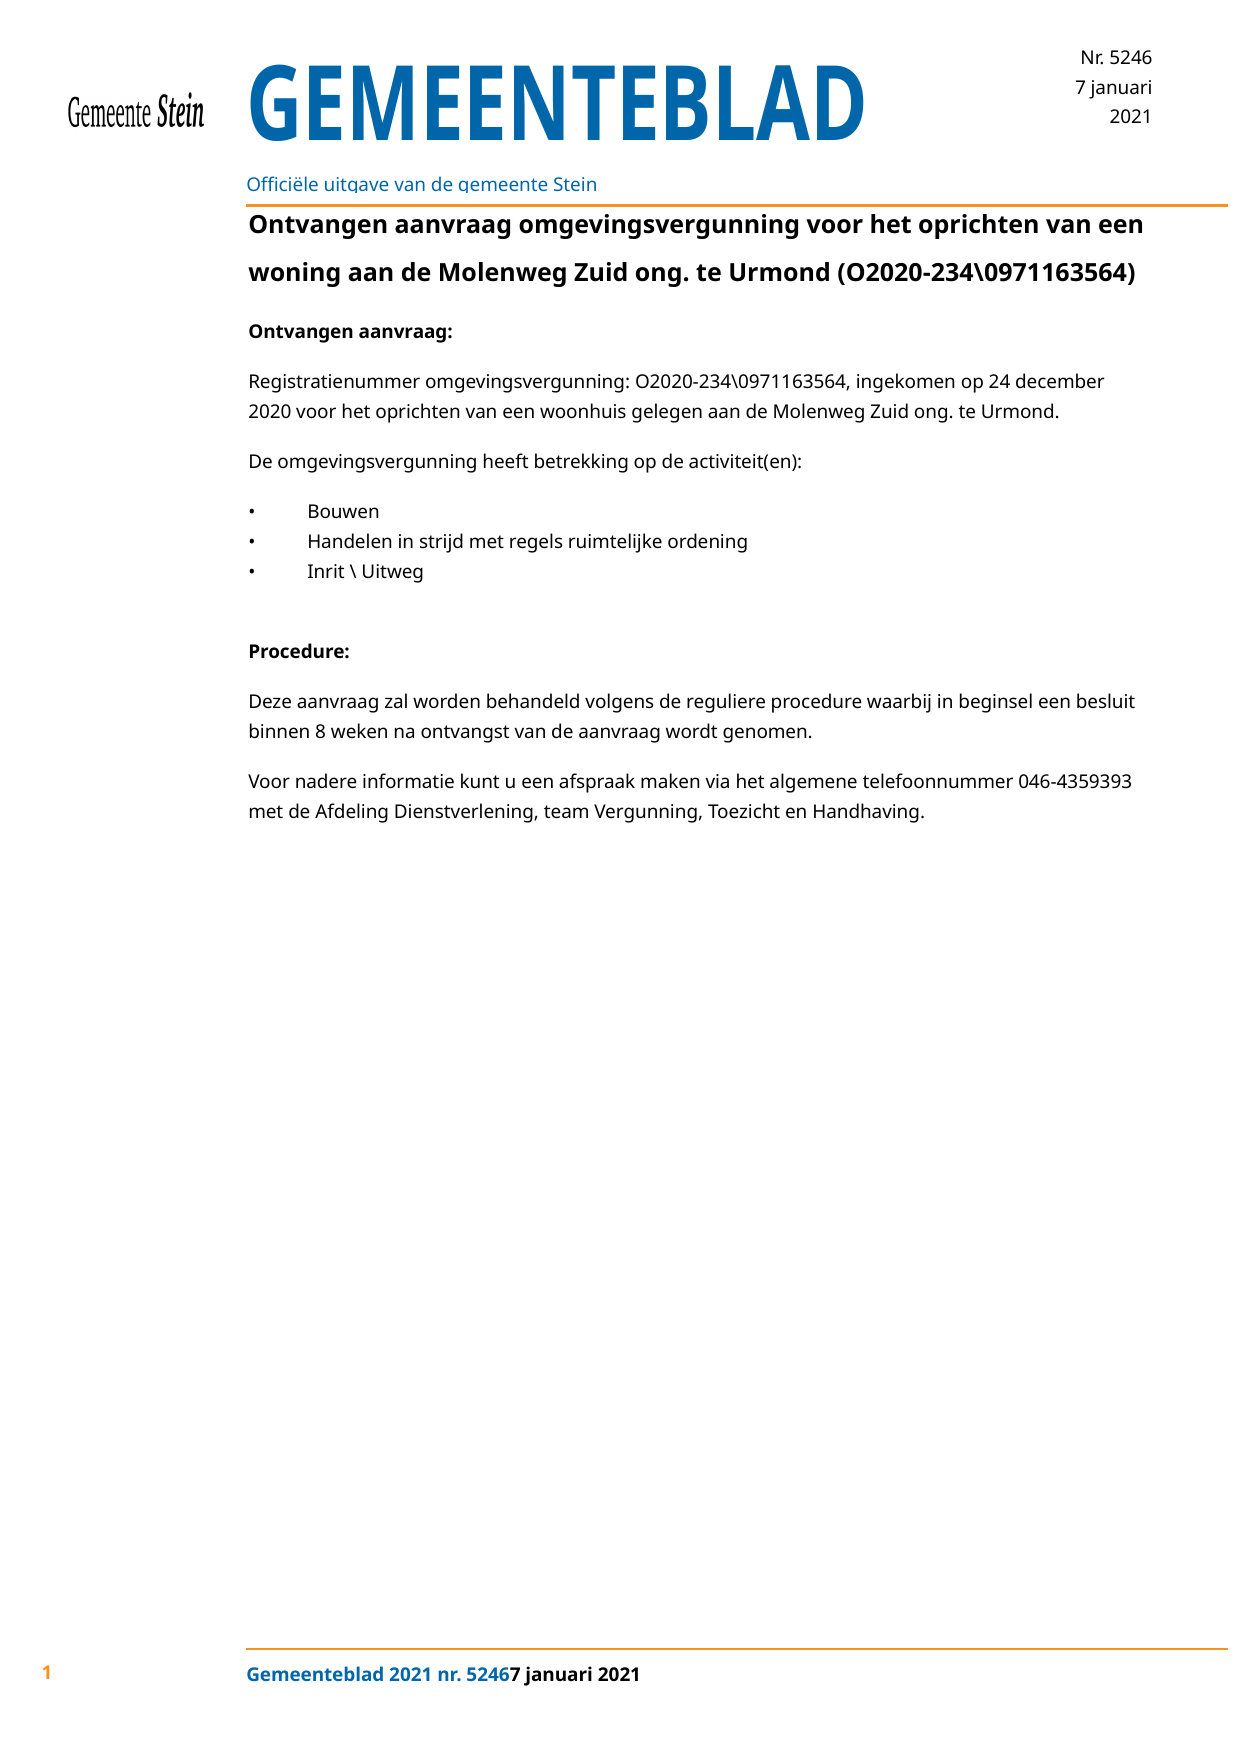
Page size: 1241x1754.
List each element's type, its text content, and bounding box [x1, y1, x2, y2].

text Procedure: [248, 638, 1152, 664]
picture [41, 47, 231, 172]
list Handelen in strijd met regels ruimtelijke ordening [248, 528, 1152, 554]
text Voor nadere informatie kunt u een afspraak maken via het algemene telefoonnummer 046-4359393 met de Afdeling Dienstverlening, team Vergunning, Toezicht en Handhaving. [248, 768, 1152, 824]
text Deze aanvraag zal worden behandeld volgens de reguliere procedure waarbij in beginsel een besluit binnen 8 weken na ontvangst van de aanvraag wordt genomen. [248, 688, 1152, 744]
text Ontvangen aanvraag omgevingsvergunning voor het oprichten van een woning aan de Molenweg Zuid ong. te Urmond (O2020-234\0971163564) [248, 207, 1152, 288]
text De omgevingsvergunning heeft betrekking op de activiteit(en): [248, 448, 1152, 474]
list Bouwen [248, 499, 1152, 524]
text Registratienummer omgevingsvergunning: O2020-234\0971163564, ingekomen op 24 december 2020 voor het oprichten van een woonhuis gelegen aan de Molenweg Zuid ong. te Urmond. [248, 368, 1152, 424]
text Ontvangen aanvraag: [248, 318, 1152, 344]
list Inrit \ Uitweg [248, 558, 1152, 584]
